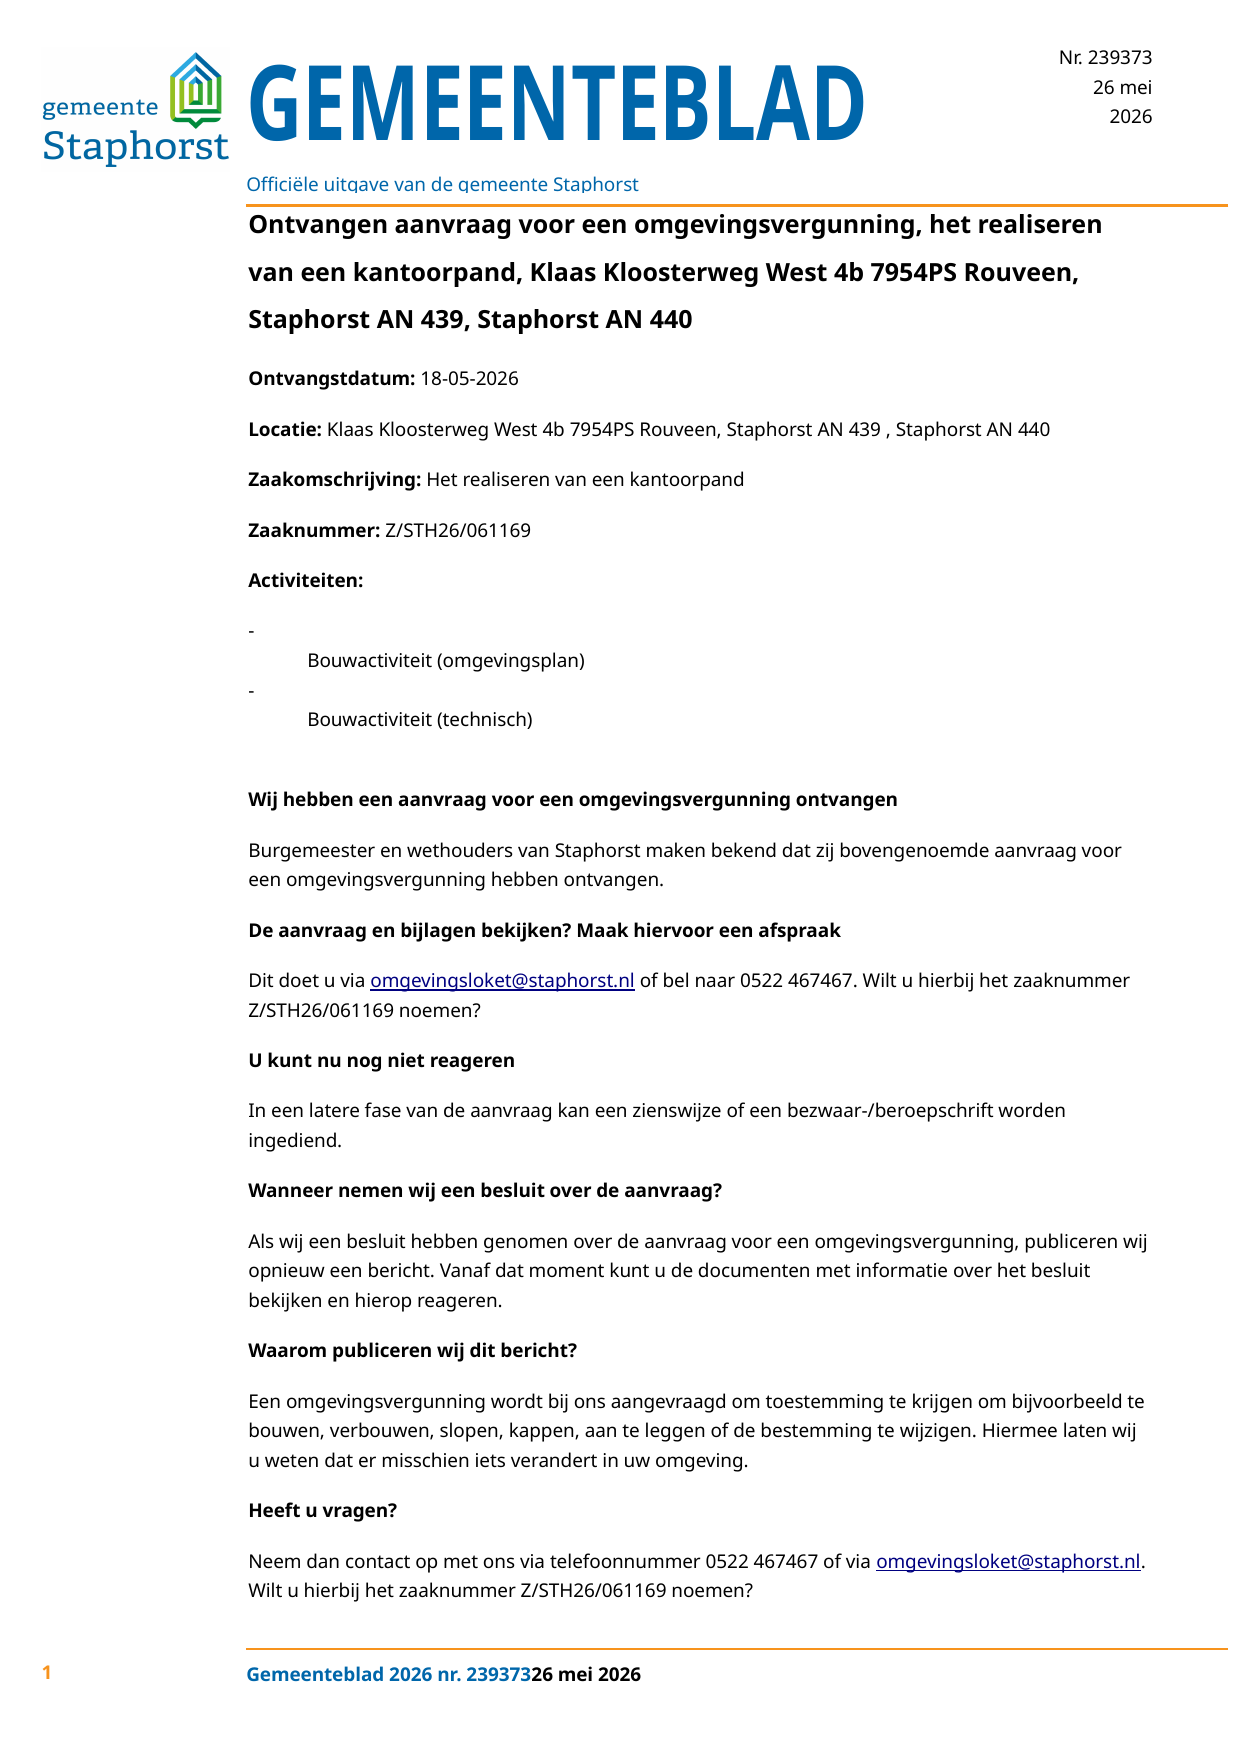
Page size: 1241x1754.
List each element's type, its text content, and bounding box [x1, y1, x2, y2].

text Heeft u vragen? [248, 1498, 1152, 1523]
text Wij hebben een aanvraag voor een omgevingsvergunning ontvangen [248, 786, 1152, 812]
text Een omgevingsvergunning wordt bij ons aangevraagd om toestemming te krijgen om bijvoorbeeld te bouwen, verbouwen, slopen, kappen, aan te leggen of de bestemming te wijzigen. Hiermee laten wij u weten dat er misschien iets verandert in uw omgeving. [248, 1388, 1152, 1473]
list Bouwactiviteit (omgevingsplan) [248, 647, 1152, 673]
text Neem dan contact op met ons via telefoonnummer 0522 467467 of via omgevingsloket@staphorst.nl. Wilt u hierbij het zaaknummer Z/STH26/061169 noemen? [248, 1548, 1152, 1603]
text Activiteiten: [248, 567, 1152, 593]
text Waarom publiceren wij dit bericht? [248, 1338, 1152, 1363]
text In een latere fase van de aanvraag kan een zienswijze of een bezwaar-/beroepschrift worden ingediend. [248, 1098, 1152, 1153]
text Ontvangen aanvraag voor een omgevingsvergunning, het realiseren van een kantoorpand, Klaas Kloosterweg West 4b 7954PS Rouveen, Staphorst AN 439, Staphorst AN 440 [248, 207, 1152, 336]
picture [41, 47, 231, 172]
list Bouwactiviteit (technisch) [248, 706, 1152, 732]
text Dit doet u via omgevingsloket@staphorst.nl of bel naar 0522 467467. Wilt u hierbij het zaaknummer Z/STH26/061169 noemen? [248, 967, 1152, 1022]
text Locatie: Klaas Kloosterweg West 4b 7954PS Rouveen, Staphorst AN 439 , Staphorst AN 440 [248, 416, 1152, 442]
text Zaaknummer: Z/STH26/061169 [248, 517, 1152, 542]
text Wanneer nemen wij een besluit over de aanvraag? [248, 1178, 1152, 1203]
text Burgemeester en wethouders van Staphorst maken bekend dat zij bovengenoemde aanvraag voor een omgevingsvergunning hebben ontvangen. [248, 837, 1152, 892]
text De aanvraag en bijlagen bekijken? Maak hiervoor een afspraak [248, 917, 1152, 942]
text Ontvangstdatum: 18-05-2026 [248, 366, 1152, 391]
text Zaakomschrijving: Het realiseren van een kantoorpand [248, 466, 1152, 492]
text U kunt nu nog niet reageren [248, 1047, 1152, 1073]
text Als wij een besluit hebben genomen over de aanvraag voor een omgevingsvergunning, publiceren wij opnieuw een bericht. Vanaf dat moment kunt u de documenten met informatie over het besluit bekijken en hierop reageren. [248, 1228, 1152, 1313]
